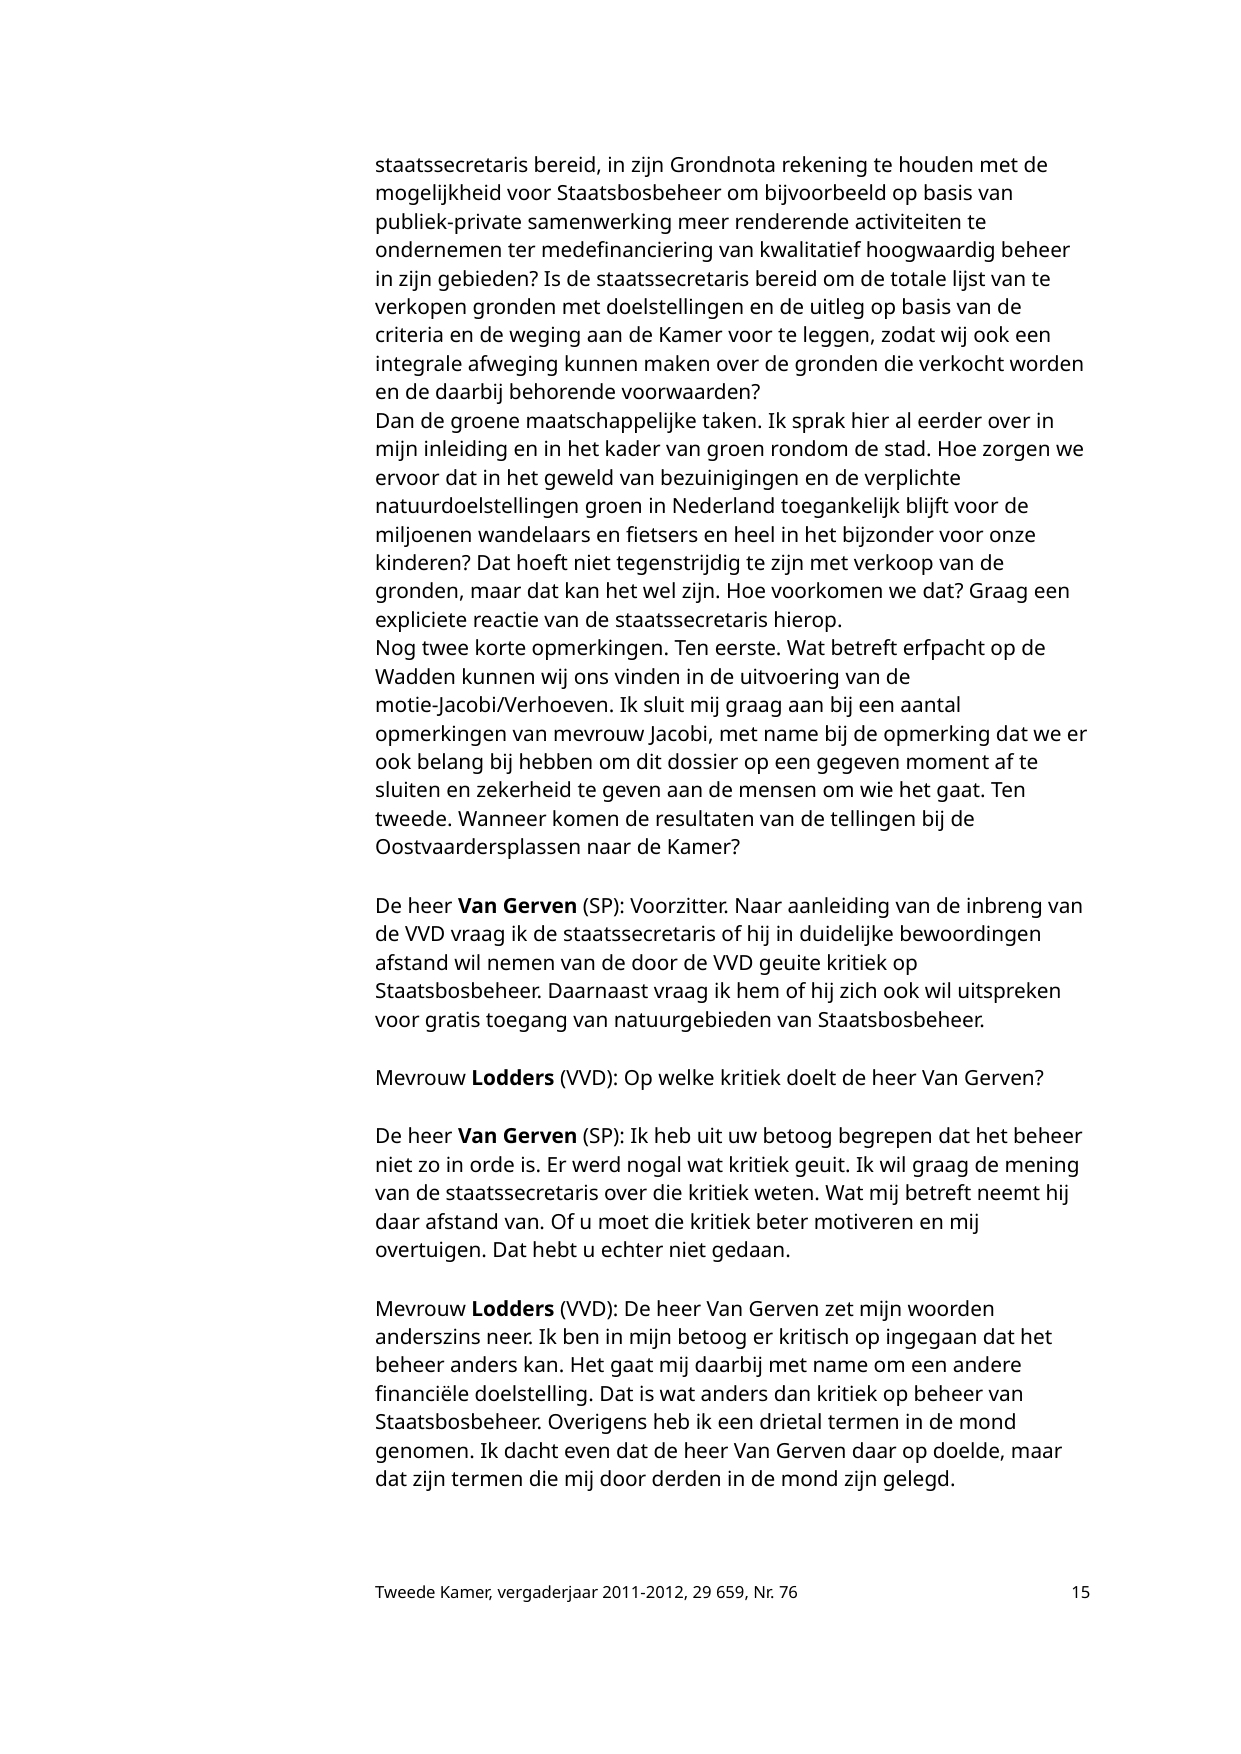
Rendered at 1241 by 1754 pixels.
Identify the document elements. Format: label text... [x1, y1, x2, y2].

text De heer Van Gerven (SP): Voorzitter. Naar aanleiding van de inbreng van de VVD vraag ik de staatssecretaris of hij in duidelijke bewoordingen afstand wil nemen van de door de VVD geuite kritiek op Staatsbosbeheer. Daarnaast vraag ik hem of hij zich ook wil uitspreken voor gratis toegang van natuurgebieden van Staatsbosbeheer. [375, 891, 1090, 1033]
text Mevrouw Lodders (VVD): De heer Van Gerven zet mijn woorden anderszins neer. Ik ben in mijn betoog er kritisch op ingegaan dat het beheer anders kan. Het gaat mij daarbij met name om een andere financiële doelstelling. Dat is wat anders dan kritiek op beheer van Staatsbosbeheer. Overigens heb ik een drietal termen in de mond genomen. Ik dacht even dat de heer Van Gerven daar op doelde, maar dat zijn termen die mij door derden in de mond zijn gelegd. [375, 1294, 1090, 1493]
text staatssecretaris bereid, in zijn Grondnota rekening te houden met de mogelijkheid voor Staatsbosbeheer om bijvoorbeeld op basis van publiek-private samenwerking meer renderende activiteiten te ondernemen ter medefinanciering van kwalitatief hoogwaardig beheer in zijn gebieden? Is de staatssecretaris bereid om de totale lijst van te verkopen gronden met doelstellingen en de uitleg op basis van de criteria en de weging aan de Kamer voor te leggen, zodat wij ook een integrale afweging kunnen maken over de gronden die verkocht worden en de daarbij behorende voorwaarden? [375, 150, 1090, 406]
text Mevrouw Lodders (VVD): Op welke kritiek doelt de heer Van Gerven? [375, 1063, 1090, 1092]
text Dan de groene maatschappelijke taken. Ik sprak hier al eerder over in mijn inleiding en in het kader van groen rondom de stad. Hoe zorgen we ervoor dat in het geweld van bezuinigingen en de verplichte natuurdoelstellingen groen in Nederland toegankelijk blijft voor de miljoenen wandelaars en fietsers en heel in het bijzonder voor onze kinderen? Dat hoeft niet tegenstrijdig te zijn met verkoop van de gronden, maar dat kan het wel zijn. Hoe voorkomen we dat? Graag een expliciete reactie van de staatssecretaris hierop. [375, 406, 1090, 633]
text Nog twee korte opmerkingen. Ten eerste. Wat betreft erfpacht op de Wadden kunnen wij ons vinden in de uitvoering van de motie-Jacobi/Verhoeven. Ik sluit mij graag aan bij een aantal opmerkingen van mevrouw Jacobi, met name bij de opmerking dat we er ook belang bij hebben om dit dossier op een gegeven moment af te sluiten en zekerheid te geven aan de mensen om wie het gaat. Ten tweede. Wanneer komen de resultaten van de tellingen bij de Oostvaardersplassen naar de Kamer? [375, 633, 1090, 861]
text De heer Van Gerven (SP): Ik heb uit uw betoog begrepen dat het beheer niet zo in orde is. Er werd nogal wat kritiek geuit. Ik wil graag de mening van de staatssecretaris over die kritiek weten. Wat mij betreft neemt hij daar afstand van. Of u moet die kritiek beter motiveren en mij overtuigen. Dat hebt u echter niet gedaan. [375, 1122, 1090, 1264]
